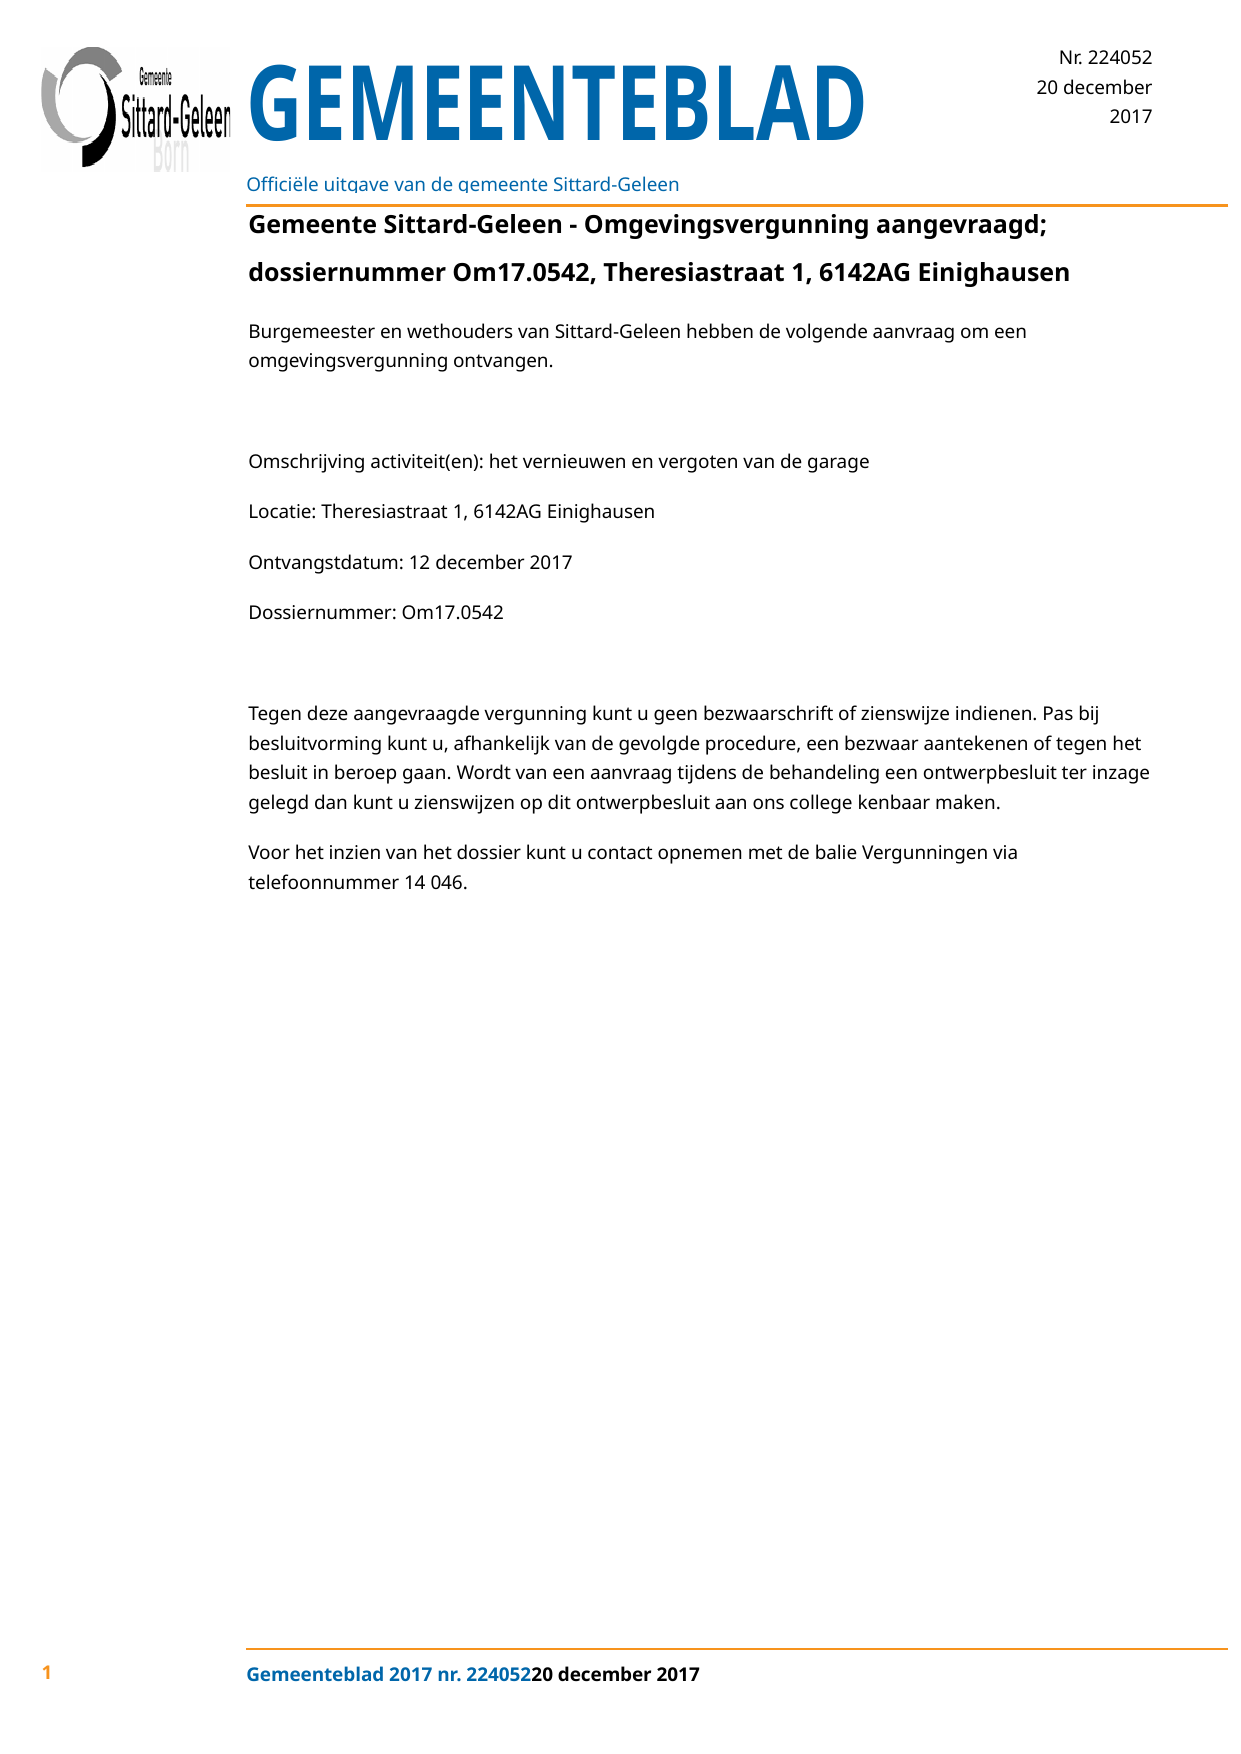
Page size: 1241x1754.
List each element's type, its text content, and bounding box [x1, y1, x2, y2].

text Voor het inzien van het dossier kunt u contact opnemen met de balie Vergunningen via telefoonnummer 14 046. [248, 839, 1152, 895]
text Ontvangstdatum: 12 december 2017 [248, 549, 1152, 575]
text Dossiernummer: Om17.0542 [248, 599, 1152, 625]
text Tegen deze aangevraagde vergunning kunt u geen bezwaarschrift of zienswijze indienen. Pas bij besluitvorming kunt u, afhankelijk van de gevolgde procedure, een bezwaar aantekenen of tegen het besluit in beroep gaan. Wordt van een aanvraag tijdens de behandeling een ontwerpbesluit ter inzage gelegd dan kunt u zienswijzen op dit ontwerpbesluit aan ons college kenbaar maken. [248, 700, 1152, 815]
text Omschrijving activiteit(en): het vernieuwen en vergoten van de garage [248, 448, 1152, 474]
text Burgemeester en wethouders van Sittard-Geleen hebben de volgende aanvraag om een omgevingsvergunning ontvangen. [248, 318, 1152, 373]
text Gemeente Sittard-Geleen - Omgevingsvergunning aangevraagd; dossiernummer Om17.0542, Theresiastraat 1, 6142AG Einighausen [248, 207, 1152, 288]
picture [41, 47, 231, 172]
text Locatie: Theresiastraat 1, 6142AG Einighausen [248, 499, 1152, 524]
